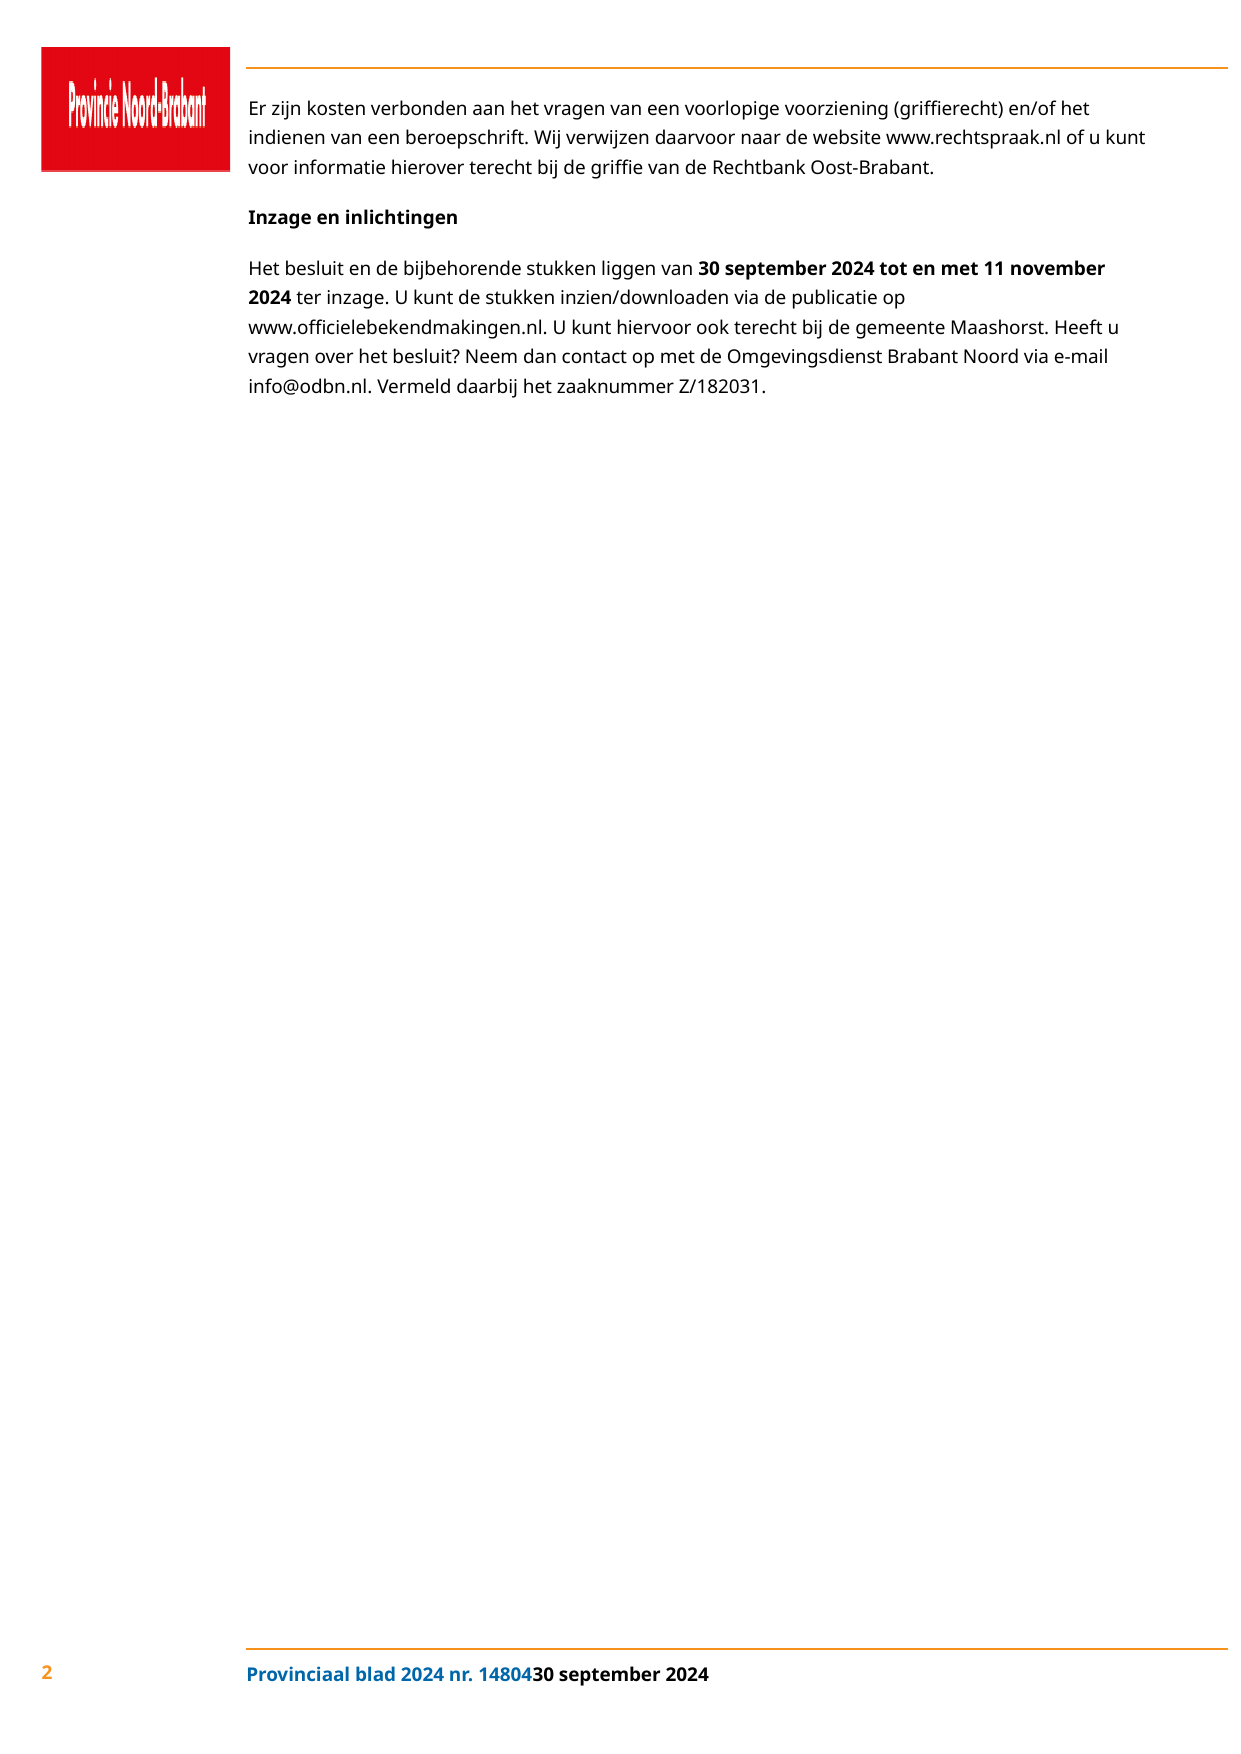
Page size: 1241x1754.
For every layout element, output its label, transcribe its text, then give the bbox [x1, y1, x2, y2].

picture [41, 47, 231, 172]
text Het besluit en de bijbehorende stukken liggen van 30 september 2024 tot en met 11 november 2024 ter inzage. U kunt de stukken inzien/downloaden via de publicatie op www.officielebekendmakingen.nl. U kunt hiervoor ook terecht bij de gemeente Maashorst. Heeft u vragen over het besluit? Neem dan contact op met de Omgevingsdienst Brabant Noord via e-mail info@odbn.nl. Vermeld daarbij het zaaknummer Z/182031. [248, 255, 1152, 399]
text Inzage en inlichtingen [248, 204, 1152, 230]
text Er zijn kosten verbonden aan het vragen van een voorlopige voorziening (griffierecht) en/of het indienen van een beroepschrift. Wij verwijzen daarvoor naar de website www.rechtspraak.nl of u kunt voor informatie hierover terecht bij de griffie van de Rechtbank Oost-Brabant. [248, 95, 1152, 180]
